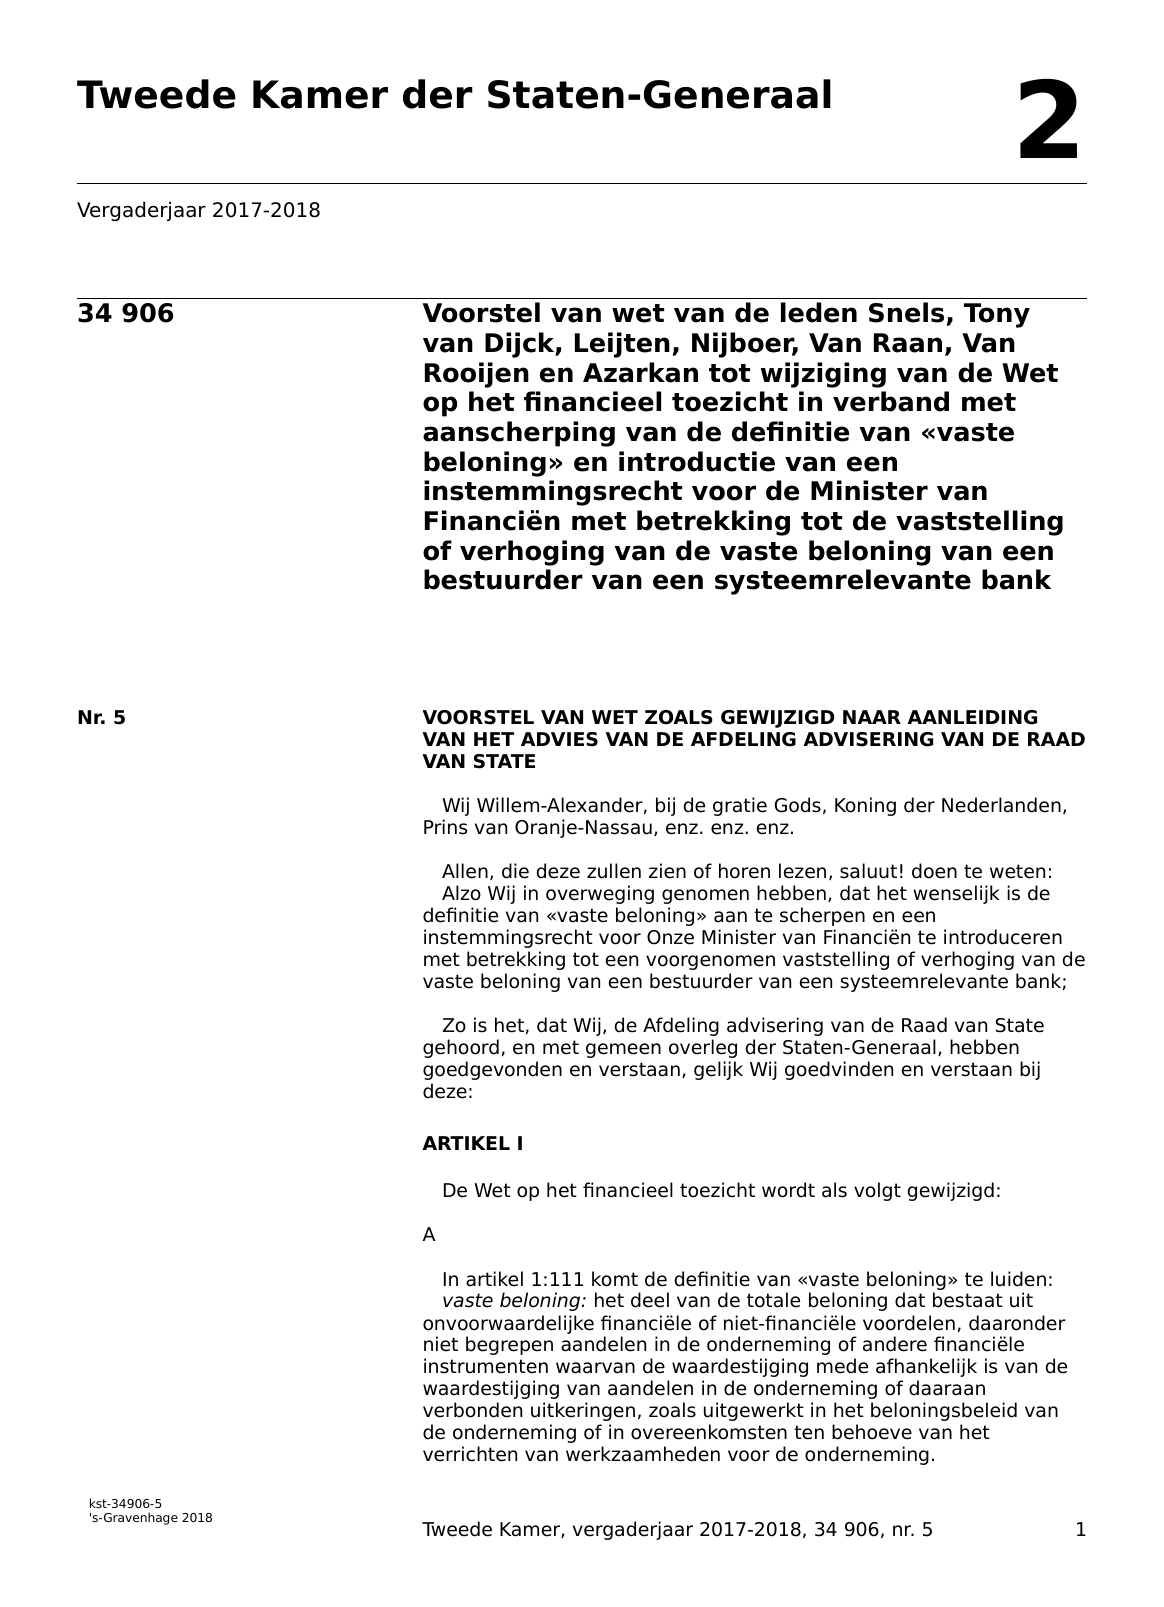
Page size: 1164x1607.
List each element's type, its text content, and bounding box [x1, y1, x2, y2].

text Wij Willem-Alexander, bij de gratie Gods, Koning der Nederlanden, Prins van Oranje-Nassau, enz. enz. enz. [422, 795, 1087, 839]
text De Wet op het financieel toezicht wordt als volgt gewijzigd: [422, 1180, 1087, 1202]
text vaste beloning: het deel van de totale beloning dat bestaat uit onvoorwaardelijke financiële of niet-financiële voordelen, daaronder niet begrepen aandelen in de onderneming of andere financiële instrumenten waarvan de waardestijging mede afhankelijk is van de waardestijging van aandelen in de onderneming of daaraan verbonden uitkeringen, zoals uitgewerkt in het beloningsbeleid van de onderneming of in overeenkomsten ten behoeve van het verrichten van werkzaamheden voor de onderneming. [422, 1290, 1087, 1466]
table_header 2 [886, 59, 1087, 183]
text 's-Gravenhage 2018 [88, 1511, 323, 1525]
subtitle Nr. 5 VOORSTEL VAN WET ZOALS GEWIJZIGD NAAR AANLEIDING VAN HET ADVIES VAN DE AFDELING ADVISERING VAN DE RAAD VAN STATE [77, 707, 1087, 773]
text Allen, die deze zullen zien of horen lezen, saluut! doen te weten: [422, 861, 1087, 883]
text Zo is het, dat Wij, de Afdeling advisering van de Raad van State gehoord, en met gemeen overleg der Staten-Generaal, hebben goedgevonden en verstaan, gelijk Wij goedvinden en verstaan bij deze: [422, 1015, 1087, 1103]
table_header Tweede Kamer der Staten-Generaal [77, 59, 886, 183]
subtitle ARTIKEL I [422, 1133, 1087, 1155]
table_cell Vergaderjaar 2017-2018 [77, 184, 1087, 298]
subtitle 34 906 Voorstel van wet van de leden Snels, Tony van Dijck, Leijten, Nijboer, Van Raan, Van Rooijen en Azarkan tot wijziging van de Wet op het financieel toezicht in verband met aanscherping van de definitie van «vaste beloning» en introductie van een instemmingsrecht voor de Minister van Financiën met betrekking tot de vaststelling of verhoging van de vaste beloning van een bestuurder van een systeemrelevante bank [77, 299, 1087, 596]
text A [422, 1224, 1087, 1246]
text kst-34906-5 [88, 1497, 323, 1511]
text Alzo Wij in overweging genomen hebben, dat het wenselijk is de definitie van «vaste beloning» aan te scherpen en een instemmingsrecht voor Onze Minister van Financiën te introduceren met betrekking tot een voorgenomen vaststelling of verhoging van de vaste beloning van een bestuurder van een systeemrelevante bank; [422, 883, 1087, 993]
text In artikel 1:111 komt de definitie van «vaste beloning» te luiden: [422, 1268, 1087, 1290]
